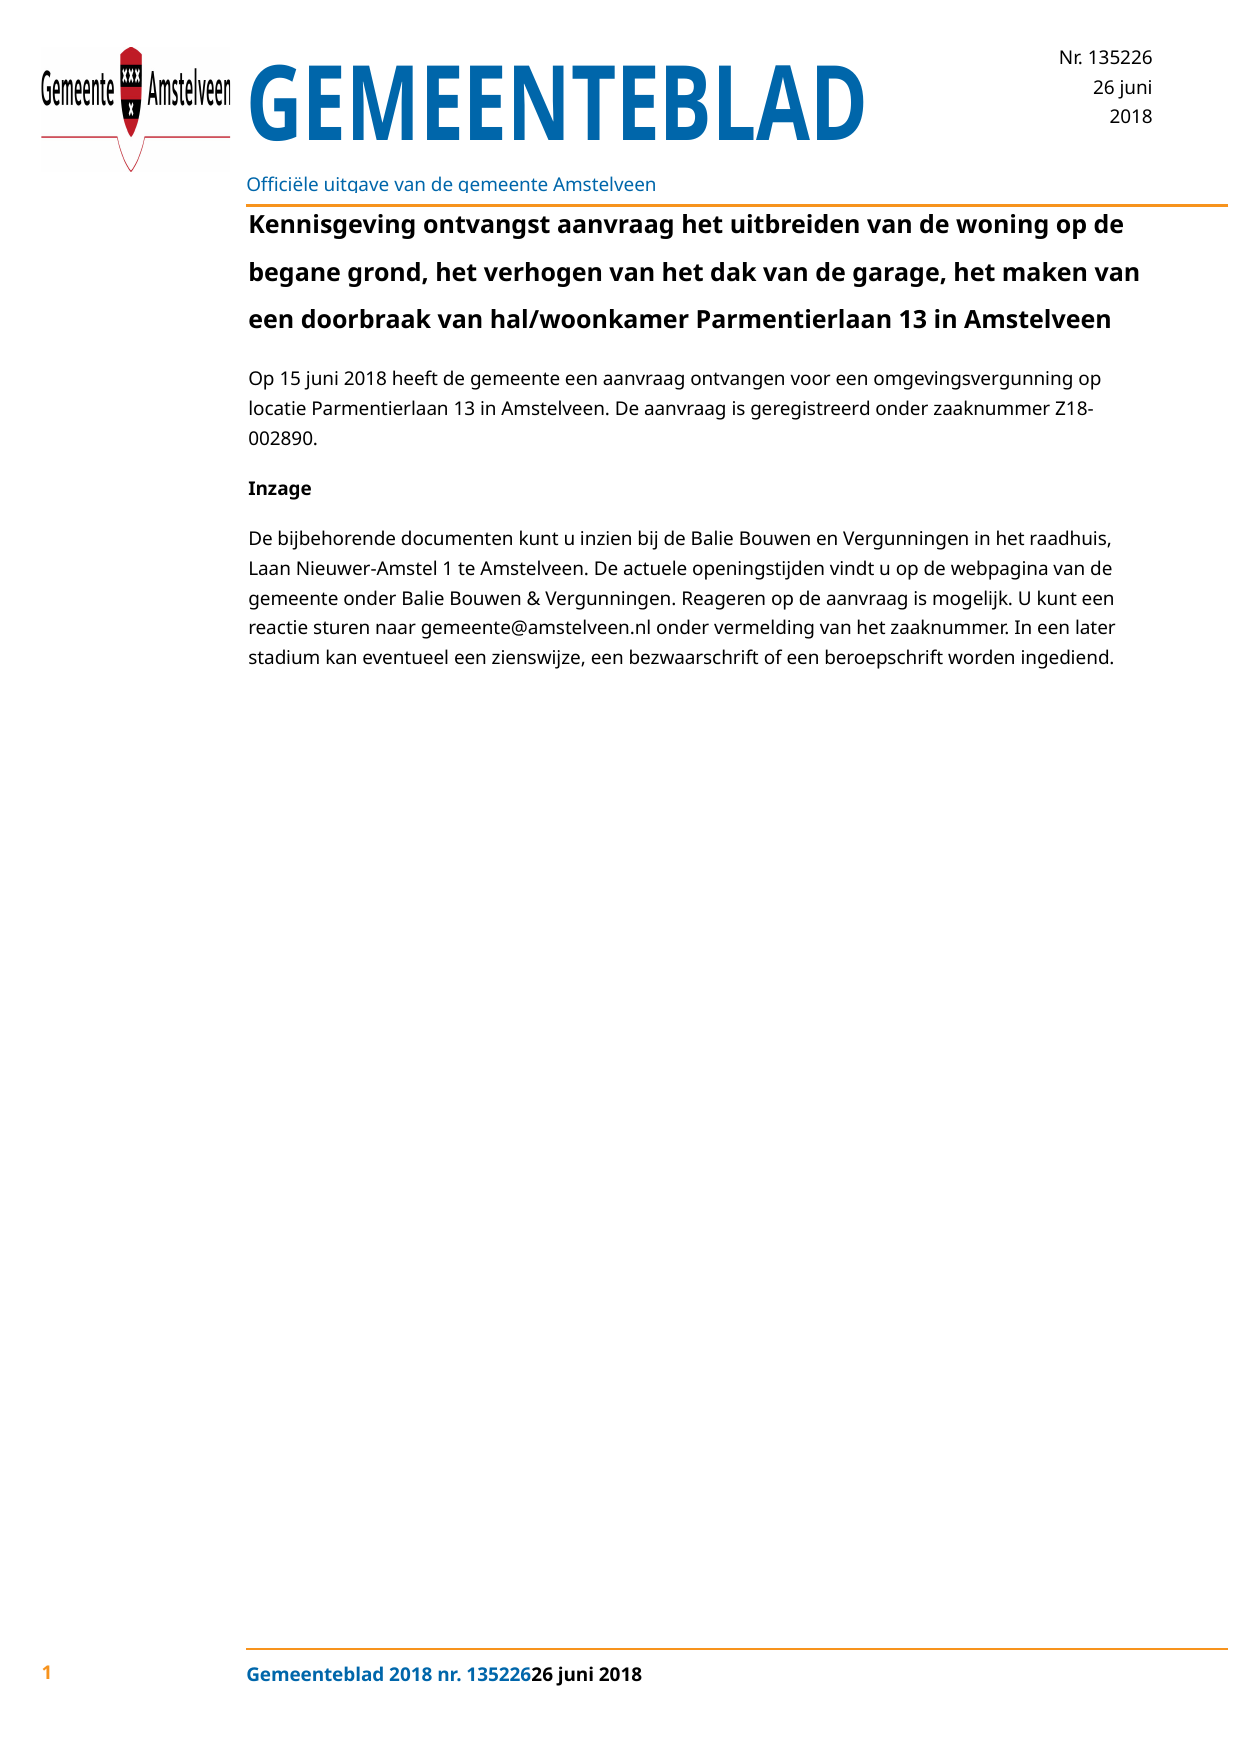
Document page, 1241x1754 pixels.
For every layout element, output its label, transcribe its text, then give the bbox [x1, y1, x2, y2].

text Inzage [248, 475, 1152, 501]
text Op 15 juni 2018 heeft de gemeente een aanvraag ontvangen voor een omgevingsvergunning op locatie Parmentierlaan 13 in Amstelveen. De aanvraag is geregistreerd onder zaaknummer Z18-002890. [248, 366, 1152, 450]
text Kennisgeving ontvangst aanvraag het uitbreiden van de woning op de begane grond, het verhogen van het dak van de garage, het maken van een doorbraak van hal/woonkamer Parmentierlaan 13 in Amstelveen [248, 207, 1152, 336]
text De bijbehorende documenten kunt u inzien bij de Balie Bouwen en Vergunningen in het raadhuis, Laan Nieuwer-Amstel 1 te Amstelveen. De actuele openingstijden vindt u op de webpagina van de gemeente onder Balie Bouwen & Vergunningen. Reageren op de aanvraag is mogelijk. U kunt een reactie sturen naar gemeente@amstelveen.nl onder vermelding van het zaaknummer. In een later stadium kan eventueel een zienswijze, een bezwaarschrift of een beroepschrift worden ingediend. [248, 526, 1152, 669]
picture [41, 47, 231, 172]
